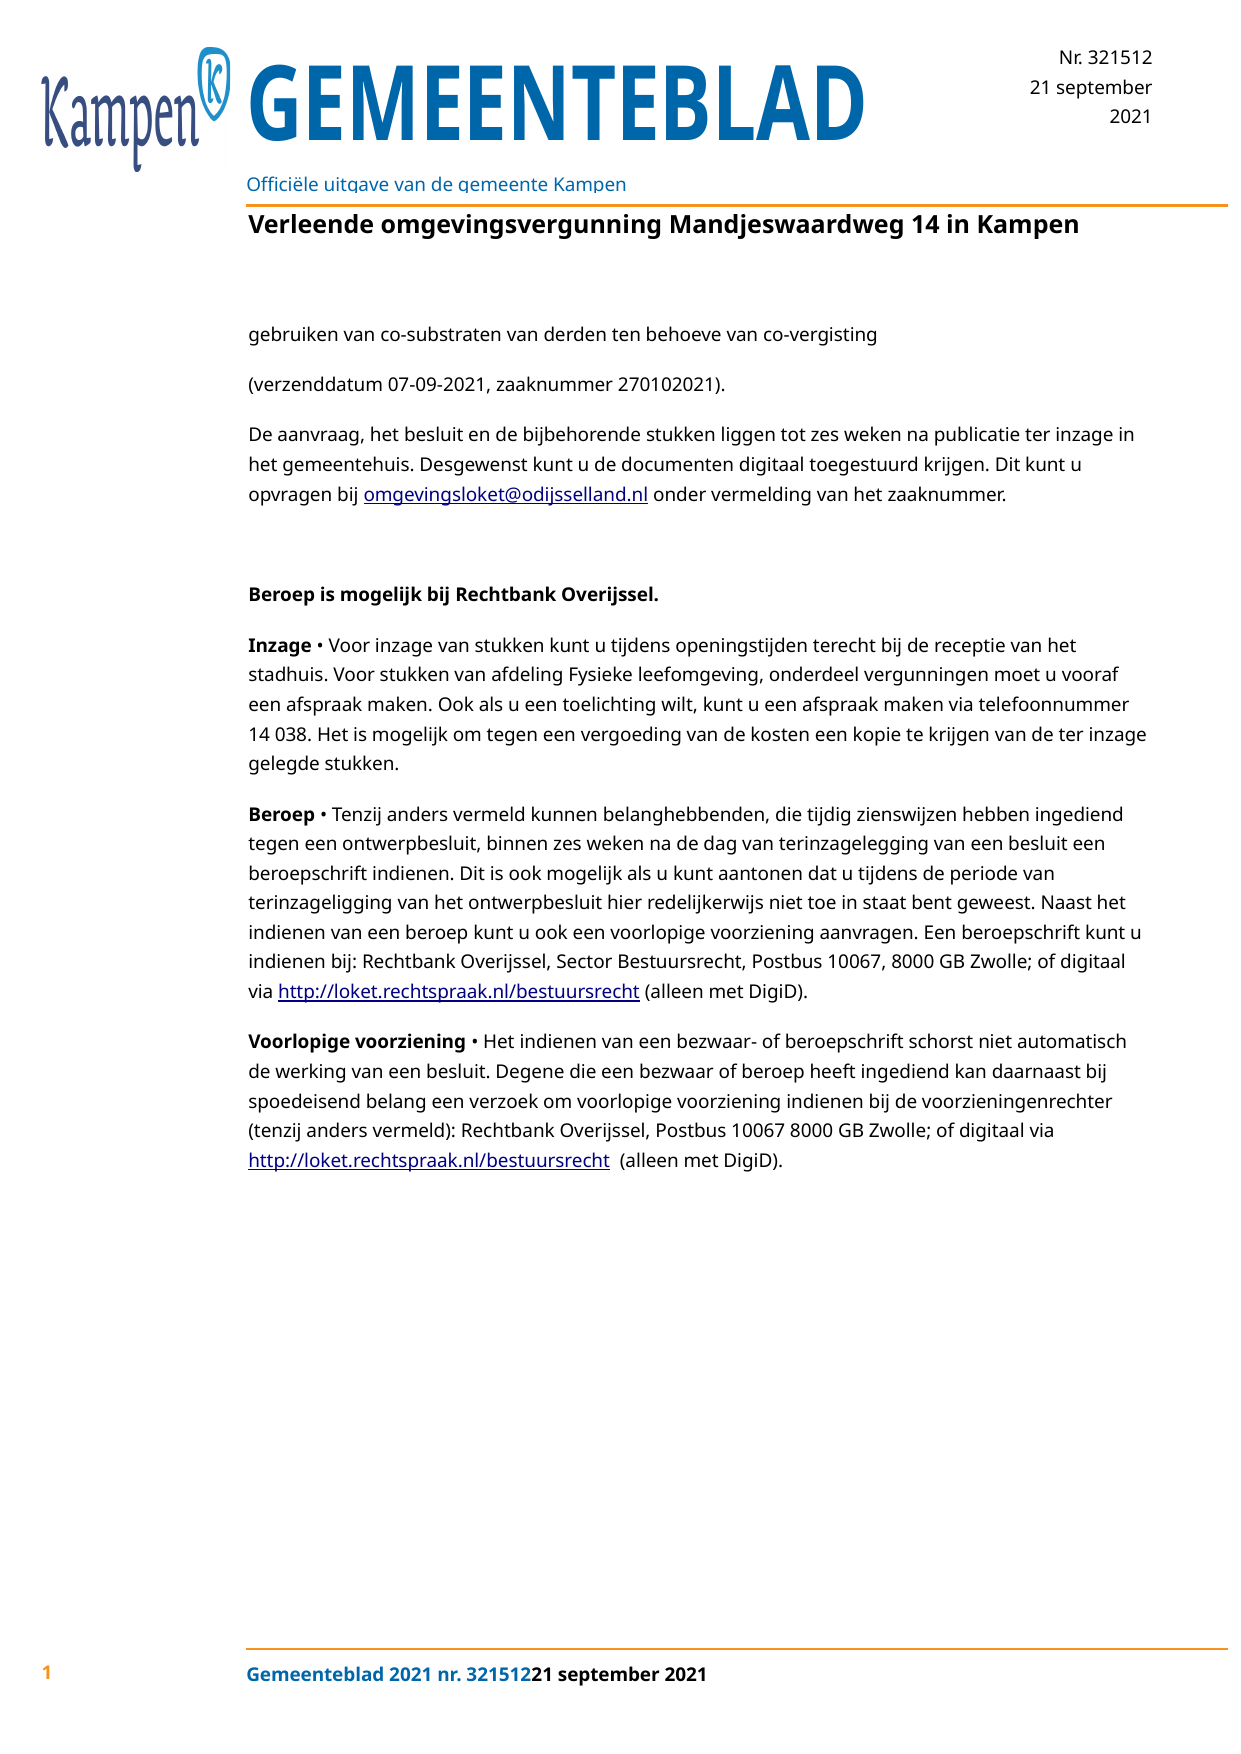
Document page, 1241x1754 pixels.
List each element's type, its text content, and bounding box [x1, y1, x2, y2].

text Verleende omgevingsvergunning Mandjeswaardweg 14 in Kampen [248, 207, 1152, 241]
text Inzage • Voor inzage van stukken kunt u tijdens openingstijden terecht bij de receptie van het stadhuis. Voor stukken van afdeling Fysieke leefomgeving, onderdeel vergunningen moet u vooraf een afspraak maken. Ook als u een toelichting wilt, kunt u een afspraak maken via telefoonnummer 14 038. Het is mogelijk om tegen een vergoeding van de kosten een kopie te krijgen van de ter inzage gelegde stukken. [248, 632, 1152, 776]
text (verzenddatum 07-09-2021, zaaknummer 270102021). [248, 371, 1152, 397]
text Beroep is mogelijk bij Rechtbank Overijssel. [248, 582, 1152, 607]
text gebruiken van co-substraten van derden ten behoeve van co-vergisting [248, 321, 1152, 346]
text De aanvraag, het besluit en de bijbehorende stukken liggen tot zes weken na publicatie ter inzage in het gemeentehuis. Desgewenst kunt u de documenten digitaal toegestuurd krijgen. Dit kunt u opvragen bij omgevingsloket@odijsselland.nl onder vermelding van het zaaknummer. [248, 422, 1152, 506]
picture [41, 47, 231, 172]
text Beroep • Tenzij anders vermeld kunnen belanghebbenden, die tijdig zienswijzen hebben ingediend tegen een ontwerpbesluit, binnen zes weken na de dag van terinzagelegging van een besluit een beroepschrift indienen. Dit is ook mogelijk als u kunt aantonen dat u tijdens de periode van terinzageligging van het ontwerpbesluit hier redelijkerwijs niet toe in staat bent geweest. Naast het indienen van een beroep kunt u ook een voorlopige voorziening aanvragen. Een beroepschrift kunt u indienen bij: Rechtbank Overijssel, Sector Bestuursrecht, Postbus 10067, 8000 GB Zwolle; of digitaal via http://loket.rechtspraak.nl/bestuursrecht (alleen met DigiD). [248, 801, 1152, 1004]
text Voorlopige voorziening • Het indienen van een bezwaar- of beroepschrift schorst niet automatisch de werking van een besluit. Degene die een bezwaar of beroep heeft ingediend kan daarnaast bij spoedeisend belang een verzoek om voorlopige voorziening indienen bij de voorzieningenrechter (tenzij anders vermeld): Rechtbank Overijssel, Postbus 10067 8000 GB Zwolle; of digitaal via http://loket.rechtspraak.nl/bestuursrecht (alleen met DigiD). [248, 1029, 1152, 1173]
